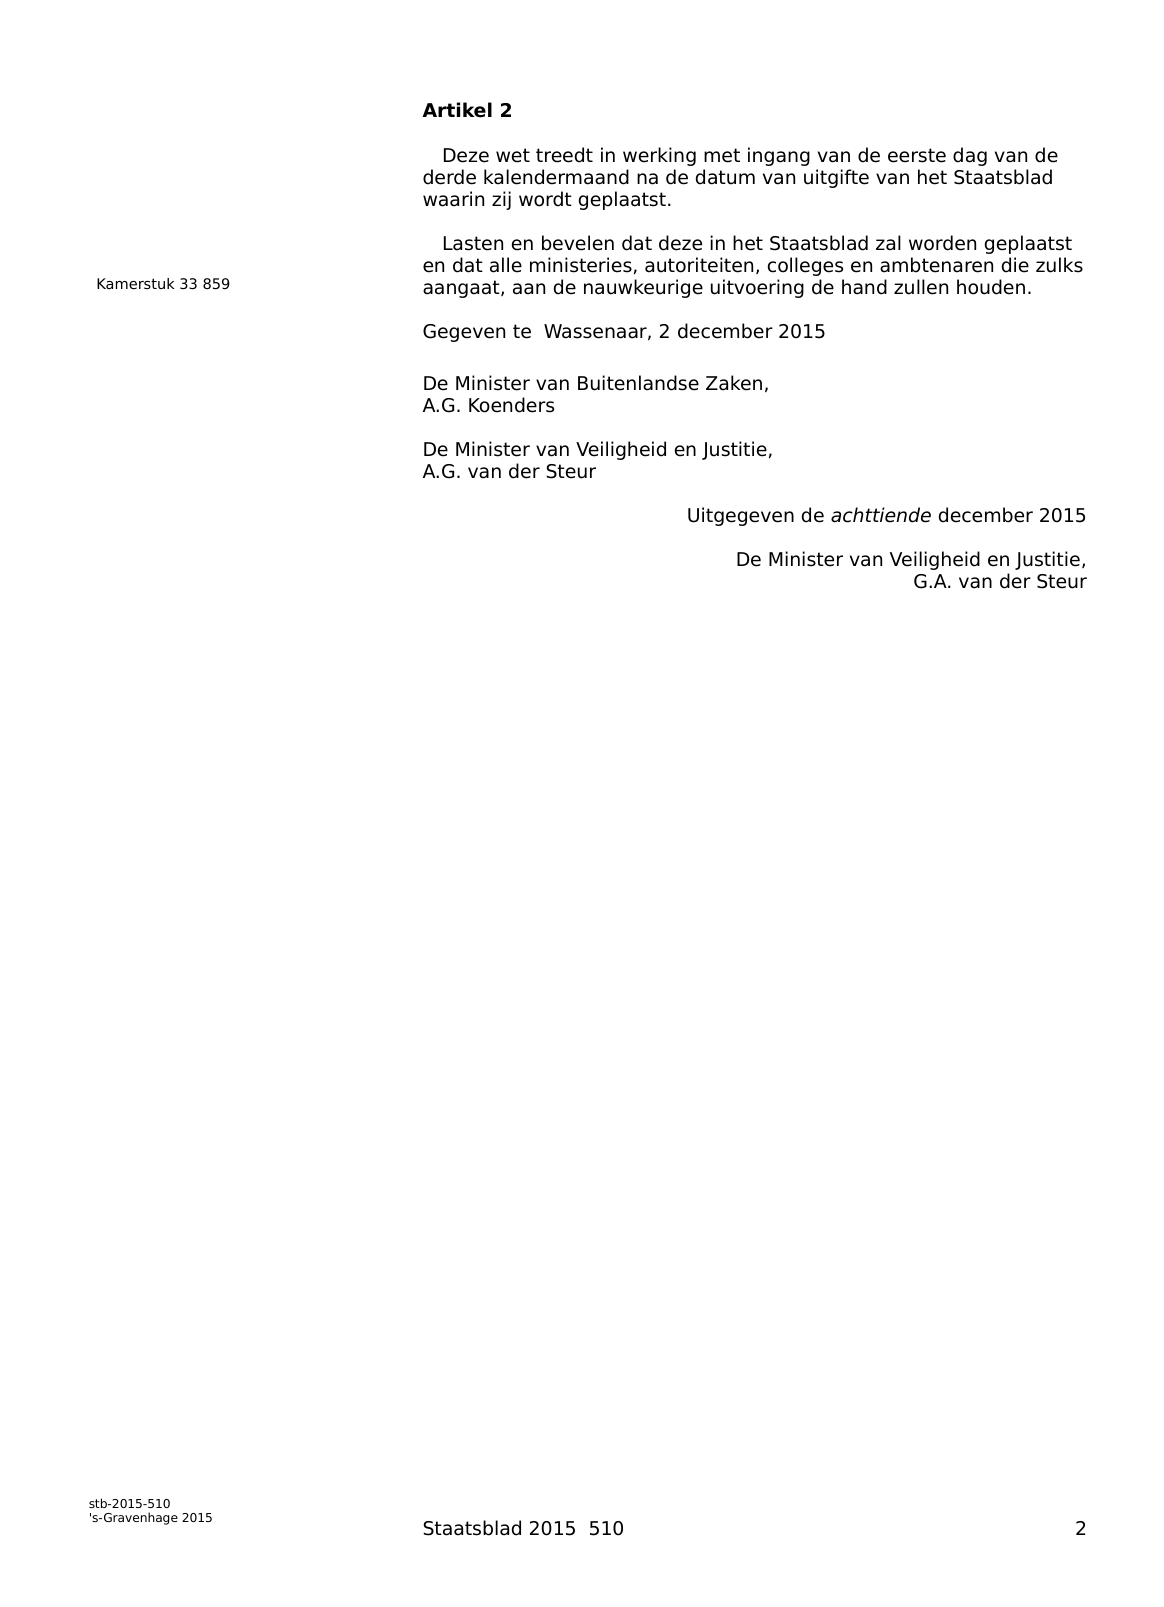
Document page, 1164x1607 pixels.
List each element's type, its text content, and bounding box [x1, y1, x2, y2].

subtitle Artikel 2 [422, 100, 1087, 122]
text Gegeven te Wassenaar, 2 december 2015 [422, 321, 1087, 343]
text Uitgegeven de achttiende december 2015 [422, 505, 1087, 527]
text De Minister van Buitenlandse Zaken, A.G. Koenders [422, 373, 1087, 417]
text De Minister van Veiligheid en Justitie, A.G. van der Steur [422, 439, 1087, 483]
text De Minister van Veiligheid en Justitie, G.A. van der Steur [422, 549, 1087, 593]
text 's-Gravenhage 2015 [88, 1511, 323, 1525]
text stb-2015-510 [88, 1497, 323, 1511]
text Kamerstuk 33 859 [77, 276, 396, 293]
text Lasten en bevelen dat deze in het Staatsblad zal worden geplaatst en dat alle ministeries, autoriteiten, colleges en ambtenaren die zulks aangaat, aan de nauwkeurige uitvoering de hand zullen houden. [422, 233, 1087, 299]
text Deze wet treedt in werking met ingang van de eerste dag van de derde kalendermaand na de datum van uitgifte van het Staatsblad waarin zij wordt geplaatst. [422, 144, 1087, 211]
